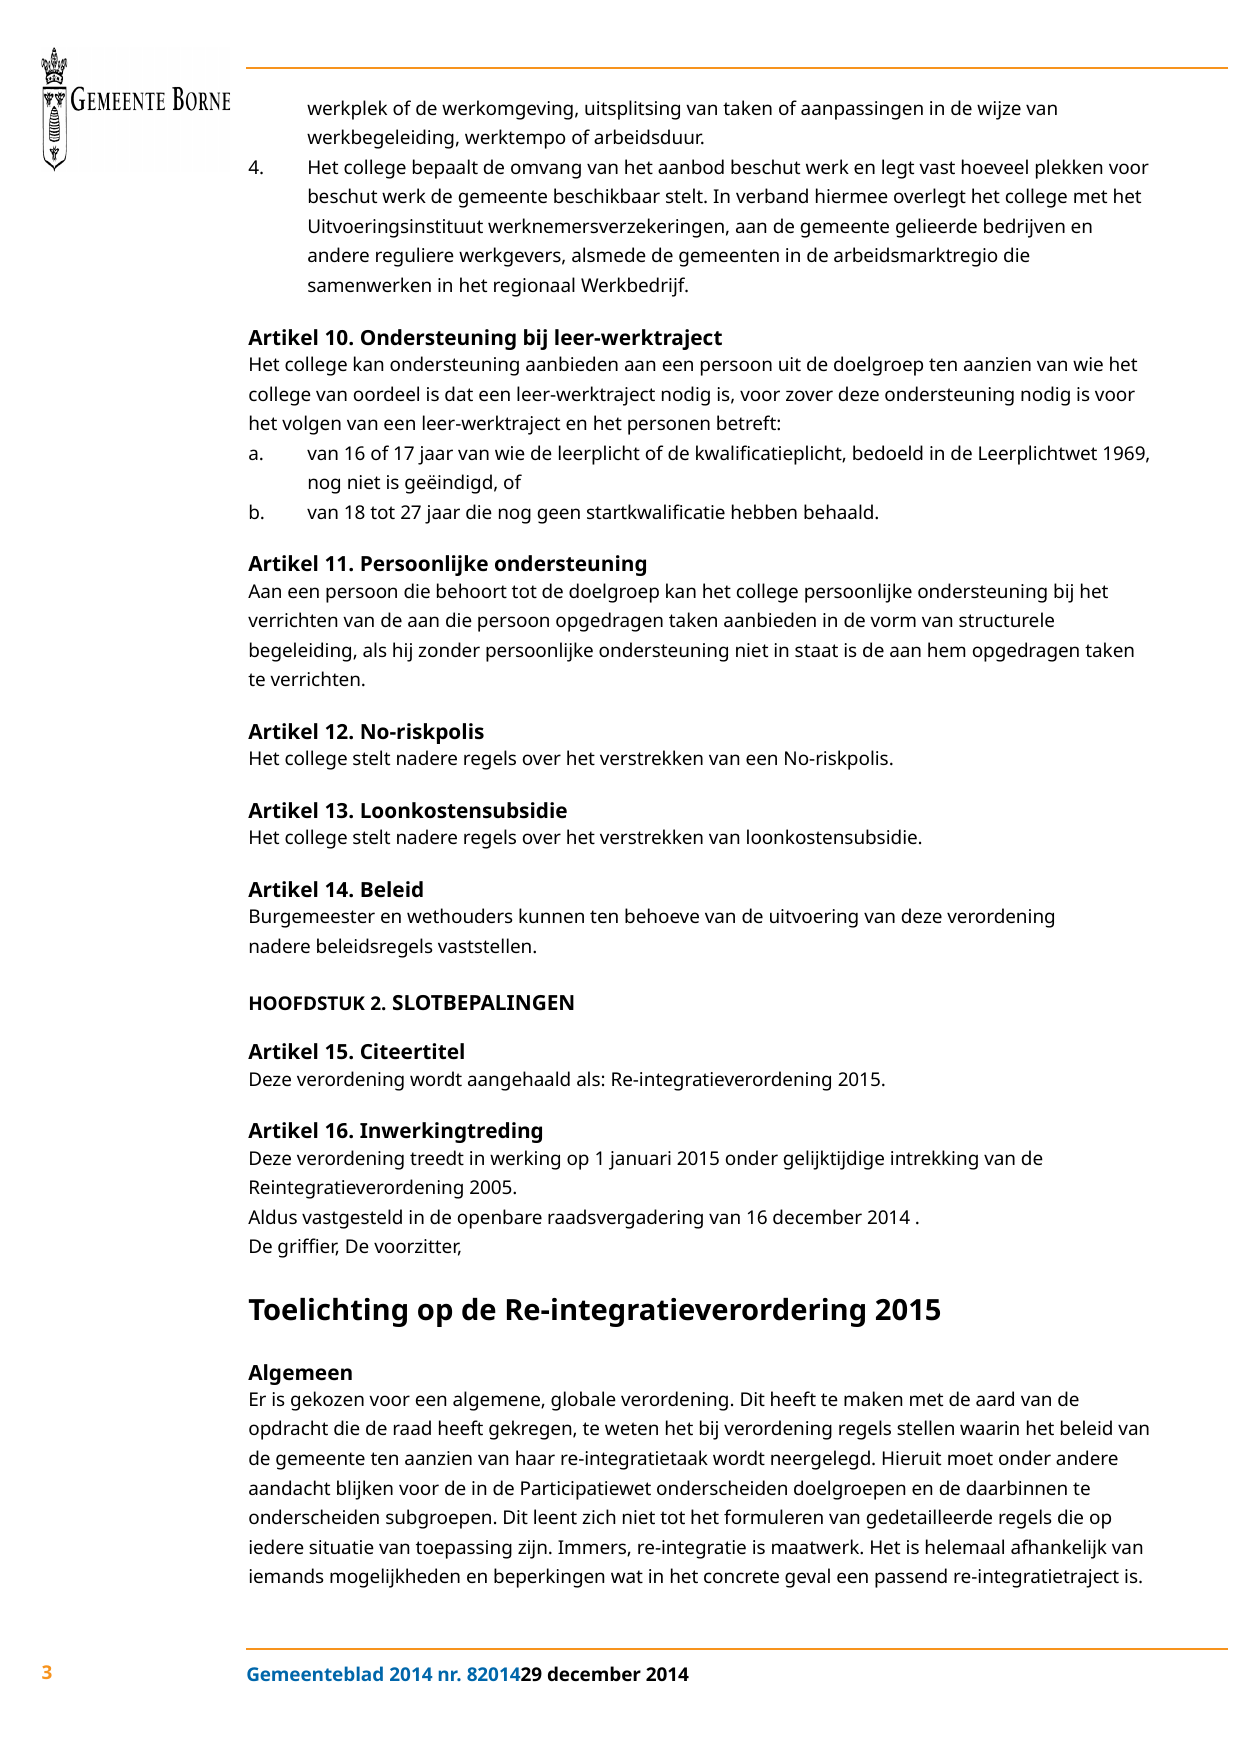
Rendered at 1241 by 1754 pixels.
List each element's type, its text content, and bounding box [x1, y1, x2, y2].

text Burgemeester en wethouders kunnen ten behoeve van de uitvoering van deze verordening [248, 903, 1152, 929]
text Artikel 16. Inwerkingtreding [248, 1116, 1152, 1145]
text Aan een persoon die behoort tot de doelgroep kan het college persoonlijke ondersteuning bij het verrichten van de aan die persoon opgedragen taken aanbieden in de vorm van structurele begeleiding, als hij zonder persoonlijke ondersteuning niet in staat is de aan hem opgedragen taken te verrichten. [248, 578, 1152, 692]
text Het college stelt nadere regels over het verstrekken van een No-riskpolis. [248, 746, 1152, 771]
text Artikel 14. Beleid [248, 875, 1152, 903]
text HOOFDSTUK 2. SLOTBEPALINGEN [248, 988, 1152, 1017]
text De griffier, De voorzitter, [248, 1233, 1152, 1259]
text Artikel 13. Loonkostensubsidie [248, 796, 1152, 824]
list van 16 of 17 jaar van wie de leerplicht of de kwalificatieplicht, bedoeld in de Leerplichtwet 1969, nog niet is geëindigd, of [248, 440, 1152, 495]
list werkplek of de werkomgeving, uitsplitsing van taken of aanpassingen in de wijze van werkbegeleiding, werktempo of arbeidsduur. [248, 95, 1152, 150]
text Artikel 15. Citeertitel [248, 1037, 1152, 1066]
text Artikel 12. No-riskpolis [248, 717, 1152, 746]
text Algemeen [248, 1358, 1152, 1386]
text Toelichting op de Re-integratieverordering 2015 [248, 1289, 1152, 1328]
text Artikel 11. Persoonlijke ondersteuning [248, 549, 1152, 578]
text Het college stelt nadere regels over het verstrekken van loonkostensubsidie. [248, 824, 1152, 850]
text Deze verordening treedt in werking op 1 januari 2015 onder gelijktijdige intrekking van de Reintegratieverordening 2005. [248, 1145, 1152, 1200]
text nadere beleidsregels vaststellen. [248, 933, 1152, 958]
list van 18 tot 27 jaar die nog geen startkwalificatie hebben behaald. [248, 499, 1152, 525]
picture [41, 47, 231, 172]
text Er is gekozen voor een algemene, globale verordening. Dit heeft te maken met de aard van de opdracht die de raad heeft gekregen, te weten het bij verordening regels stellen waarin het beleid van de gemeente ten aanzien van haar re-integratietaak wordt neergelegd. Hieruit moet onder andere aandacht blijken voor de in de Participatiewet onderscheiden doelgroepen en de daarbinnen te onderscheiden subgroepen. Dit leent zich niet tot het formuleren van gedetailleerde regels die op iedere situatie van toepassing zijn. Immers, re-integratie is maatwerk. Het is helemaal afhankelijk van iemands mogelijkheden en beperkingen wat in het concrete geval een passend re-integratietraject is. [248, 1386, 1152, 1589]
text Deze verordening wordt aangehaald als: Re-integratieverordening 2015. [248, 1066, 1152, 1092]
list Het college bepaalt de omvang van het aanbod beschut werk en legt vast hoeveel plekken voor beschut werk de gemeente beschikbaar stelt. In verband hiermee overlegt het college met het Uitvoeringsinstituut werknemersverzekeringen, aan de gemeente gelieerde bedrijven en andere reguliere werkgevers, alsmede de gemeenten in de arbeidsmarktregio die samenwerken in het regionaal Werkbedrijf. [248, 154, 1152, 298]
text Het college kan ondersteuning aanbieden aan een persoon uit de doelgroep ten aanzien van wie het college van oordeel is dat een leer-werktraject nodig is, voor zover deze ondersteuning nodig is voor het volgen van een leer-werktraject en het personen betreft: [248, 351, 1152, 436]
text Artikel 10. Ondersteuning bij leer-werktraject [248, 323, 1152, 351]
text Aldus vastgesteld in de openbare raadsvergadering van 16 december 2014 . [248, 1204, 1152, 1229]
